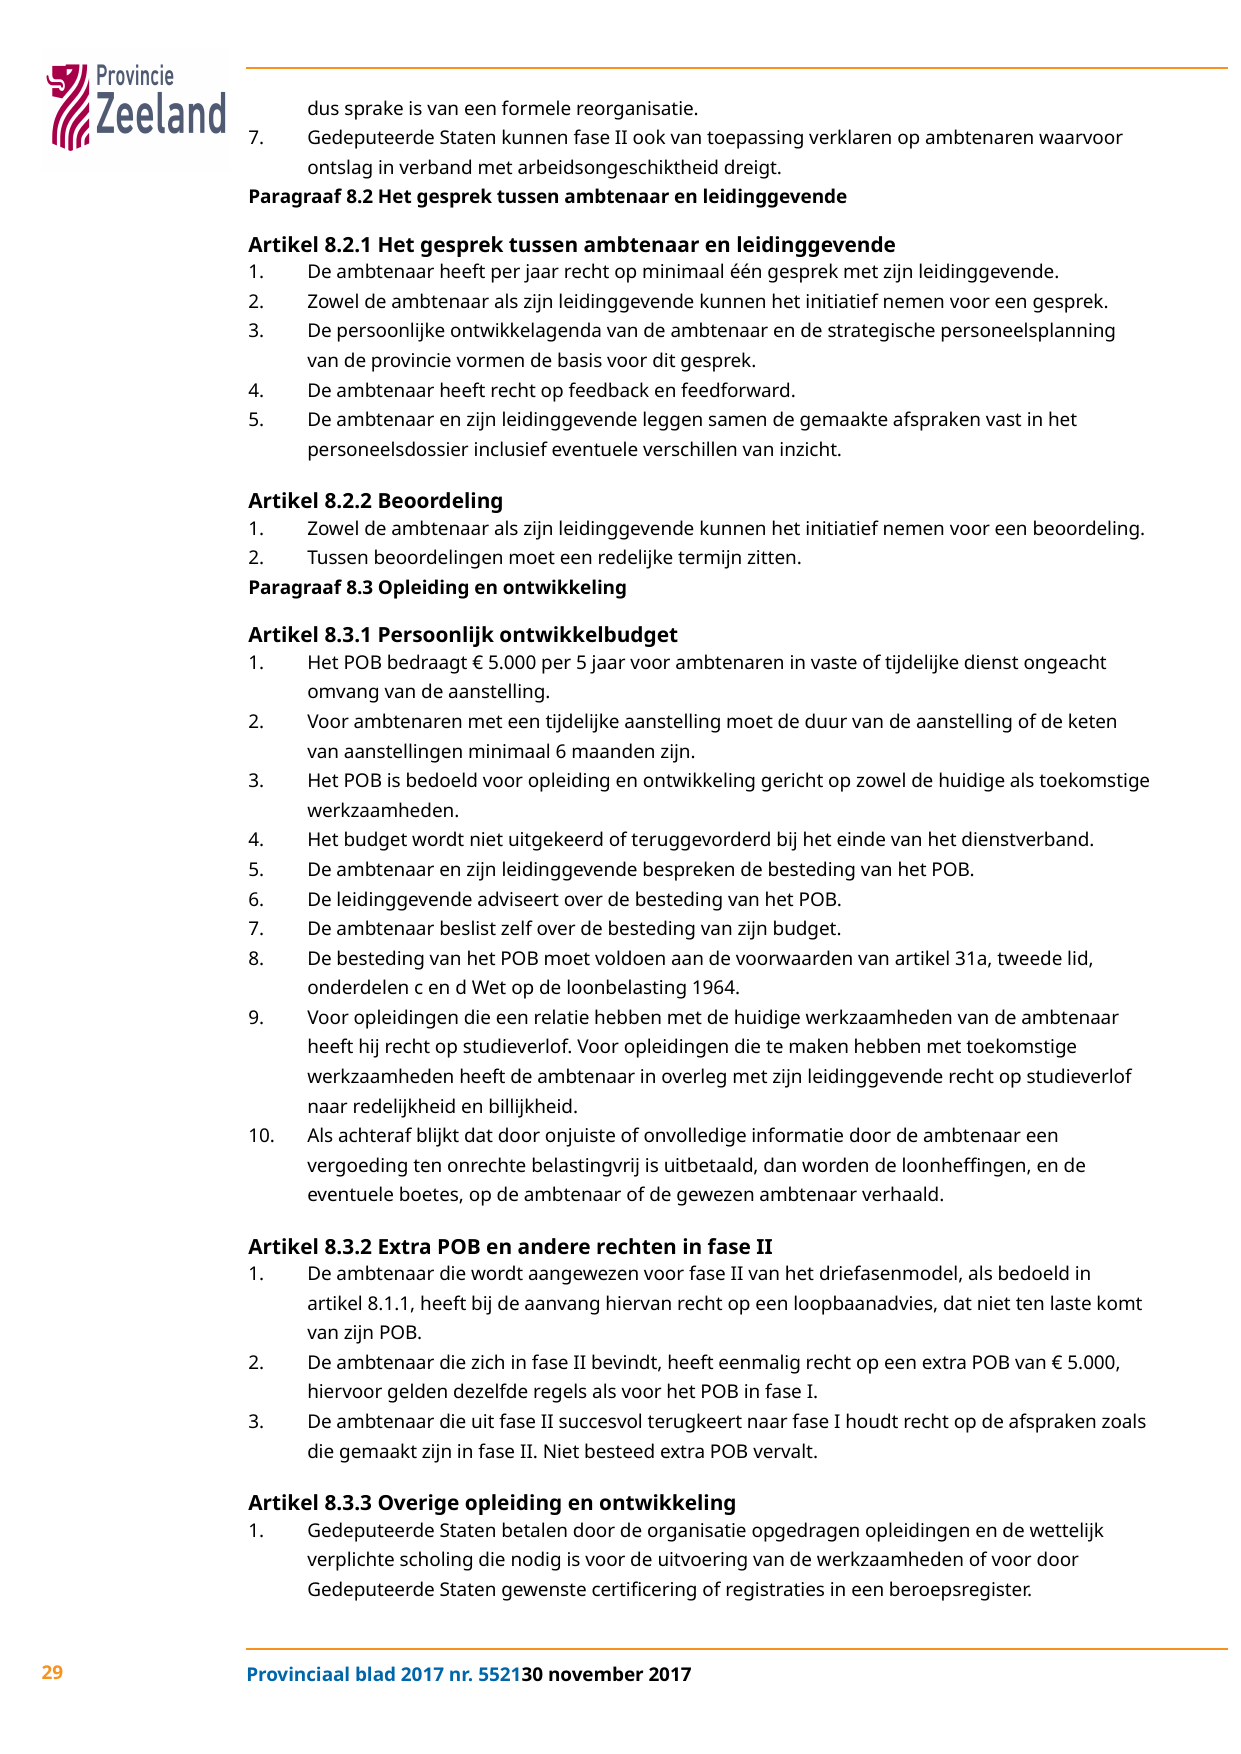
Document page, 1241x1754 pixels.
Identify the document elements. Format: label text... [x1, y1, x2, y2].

list De ambtenaar die uit fase II succesvol terugkeert naar fase I houdt recht op de afspraken zoals die gemaakt zijn in fase II. Niet besteed extra POB vervalt. [248, 1408, 1152, 1464]
list Het POB bedraagt € 5.000 per 5 jaar voor ambtenaren in vaste of tijdelijke dienst ongeacht omvang van de aanstelling. [248, 649, 1152, 704]
list Zowel de ambtenaar als zijn leidinggevende kunnen het initiatief nemen voor een gesprek. [248, 288, 1152, 314]
text Artikel 8.3.1 Persoonlijk ontwikkelbudget [248, 621, 1152, 649]
list De ambtenaar die zich in fase II bevindt, heeft eenmalig recht op een extra POB van € 5.000, hiervoor gelden dezelfde regels als voor het POB in fase I. [248, 1349, 1152, 1404]
text Paragraaf 8.3 Opleiding en ontwikkeling [248, 574, 1152, 600]
text Paragraaf 8.2 Het gesprek tussen ambtenaar en leidinggevende [248, 183, 1152, 209]
text Artikel 8.2.2 Beoordeling [248, 486, 1152, 515]
text Artikel 8.3.3 Overige opleiding en ontwikkeling [248, 1488, 1152, 1517]
list De persoonlijke ontwikkelagenda van de ambtenaar en de strategische personeelsplanning van de provincie vormen de basis voor dit gesprek. [248, 318, 1152, 373]
list Voor opleidingen die een relatie hebben met de huidige werkzaamheden van de ambtenaar heeft hij recht op studieverlof. Voor opleidingen die te maken hebben met toekomstige werkzaamheden heeft de ambtenaar in overleg met zijn leidinggevende recht op studieverlof naar redelijkheid en billijkheid. [248, 1004, 1152, 1118]
picture [41, 47, 231, 172]
list Tussen beoordelingen moet een redelijke termijn zitten. [248, 544, 1152, 570]
list De ambtenaar heeft recht op feedback en feedforward. [248, 377, 1152, 403]
list Zowel de ambtenaar als zijn leidinggevende kunnen het initiatief nemen voor een beoordeling. [248, 515, 1152, 541]
list Het POB is bedoeld voor opleiding en ontwikkeling gericht op zowel de huidige als toekomstige werkzaamheden. [248, 767, 1152, 823]
list dus sprake is van een formele reorganisatie. [248, 95, 1152, 121]
list De ambtenaar beslist zelf over de besteding van zijn budget. [248, 915, 1152, 941]
list De leidinggevende adviseert over de besteding van het POB. [248, 886, 1152, 911]
text Artikel 8.2.1 Het gesprek tussen ambtenaar en leidinggevende [248, 230, 1152, 258]
list Het budget wordt niet uitgekeerd of teruggevorderd bij het einde van het dienstverband. [248, 827, 1152, 852]
list De besteding van het POB moet voldoen aan de voorwaarden van artikel 31a, tweede lid, onderdelen c en d Wet op de loonbelasting 1964. [248, 945, 1152, 1000]
list De ambtenaar die wordt aangewezen voor fase II van het driefasenmodel, als bedoeld in artikel 8.1.1, heeft bij de aanvang hiervan recht op een loopbaanadvies, dat niet ten laste komt van zijn POB. [248, 1260, 1152, 1345]
list Voor ambtenaren met een tijdelijke aanstelling moet de duur van de aanstelling of de keten van aanstellingen minimaal 6 maanden zijn. [248, 708, 1152, 763]
list De ambtenaar en zijn leidinggevende bespreken de besteding van het POB. [248, 856, 1152, 882]
list Als achteraf blijkt dat door onjuiste of onvolledige informatie door de ambtenaar een vergoeding ten onrechte belastingvrij is uitbetaald, dan worden de loonheffingen, en de eventuele boetes, op de ambtenaar of de gewezen ambtenaar verhaald. [248, 1122, 1152, 1207]
list Gedeputeerde Staten kunnen fase II ook van toepassing verklaren op ambtenaren waarvoor ontslag in verband met arbeidsongeschiktheid dreigt. [248, 124, 1152, 180]
text Artikel 8.3.2 Extra POB en andere rechten in fase II [248, 1232, 1152, 1260]
list De ambtenaar en zijn leidinggevende leggen samen de gemaakte afspraken vast in het personeelsdossier inclusief eventuele verschillen van inzicht. [248, 406, 1152, 462]
list Gedeputeerde Staten betalen door de organisatie opgedragen opleidingen en de wettelijk verplichte scholing die nodig is voor de uitvoering van de werkzaamheden of voor door Gedeputeerde Staten gewenste certificering of registraties in een beroepsregister. [248, 1517, 1152, 1602]
list De ambtenaar heeft per jaar recht op minimaal één gesprek met zijn leidinggevende. [248, 258, 1152, 284]
